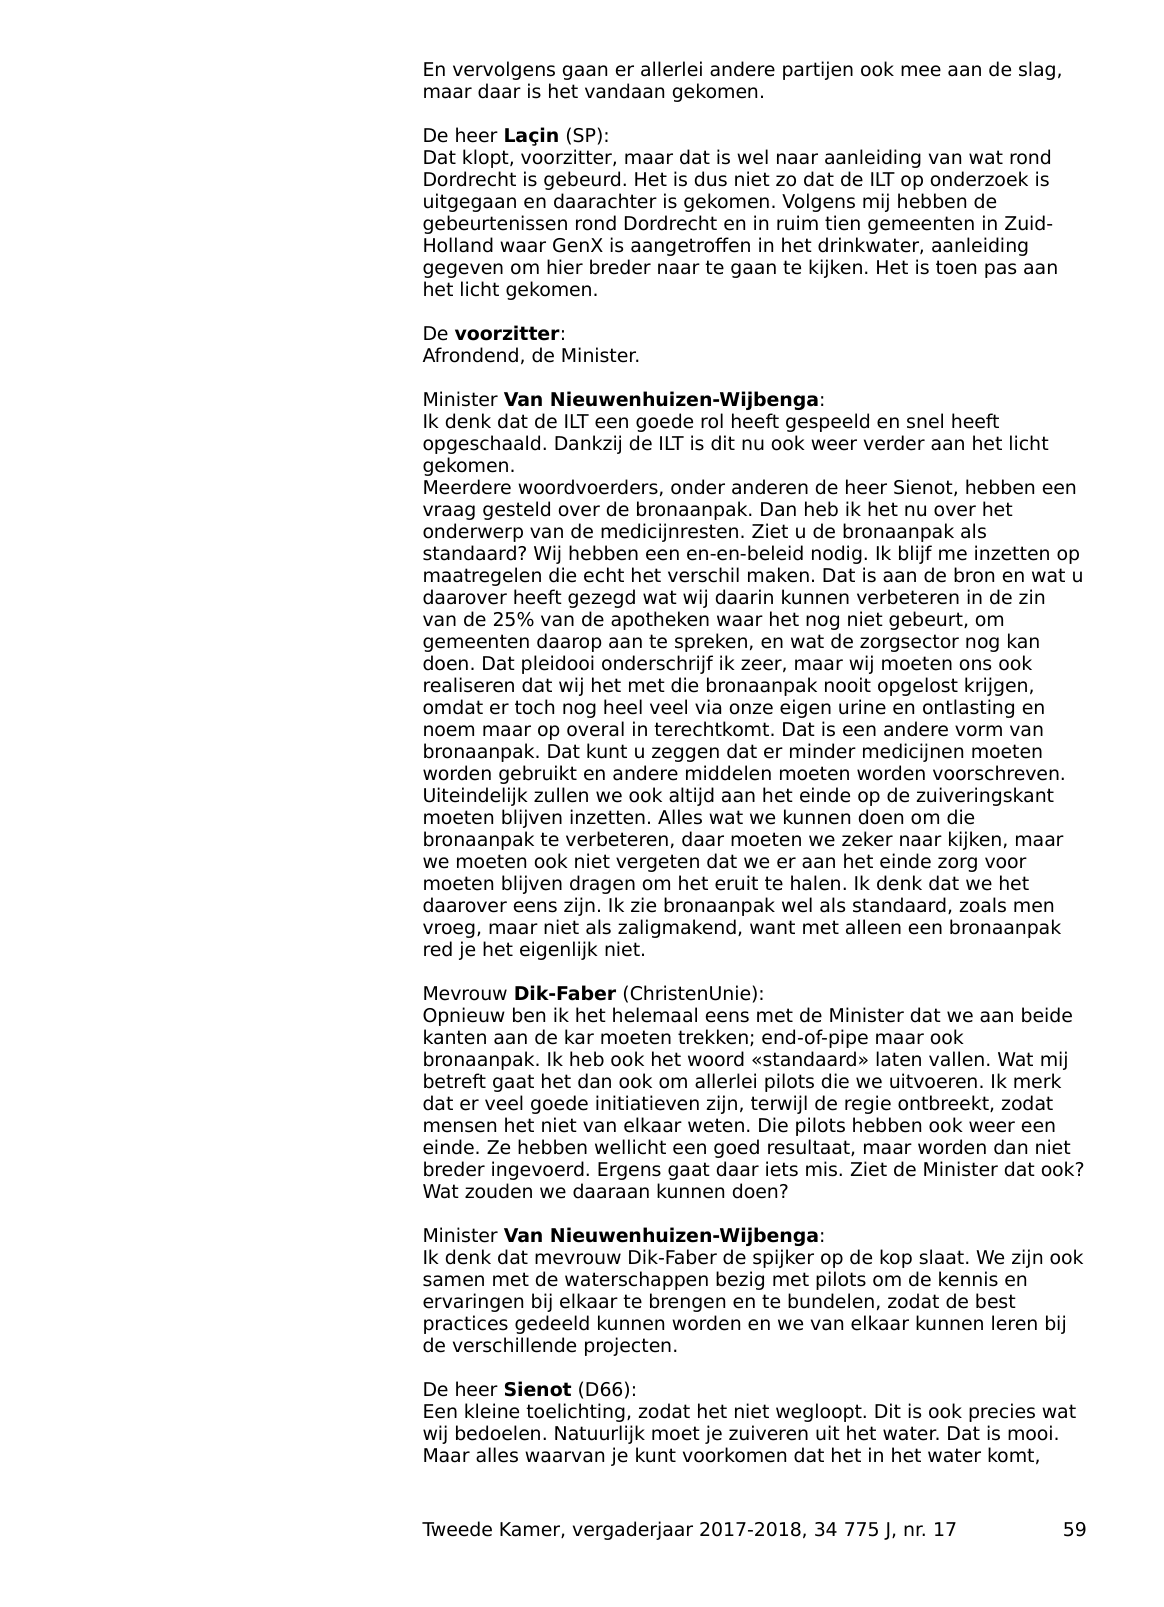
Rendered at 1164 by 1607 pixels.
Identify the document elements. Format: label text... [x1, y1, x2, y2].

text De voorzitter: [422, 323, 1087, 345]
text En vervolgens gaan er allerlei andere partijen ook mee aan de slag, maar daar is het vandaan gekomen. [422, 59, 1087, 103]
text Ik denk dat de ILT een goede rol heeft gespeeld en snel heeft opgeschaald. Dankzij de ILT is dit nu ook weer verder aan het licht gekomen. [422, 411, 1087, 477]
text De heer Sienot (D66): [422, 1379, 1087, 1401]
text Minister Van Nieuwenhuizen-Wijbenga: [422, 1225, 1087, 1247]
text Afrondend, de Minister. [422, 345, 1087, 367]
text De heer Laçin (SP): [422, 125, 1087, 147]
text Meerdere woordvoerders, onder anderen de heer Sienot, hebben een vraag gesteld over de bronaanpak. Dan heb ik het nu over het onderwerp van de medicijnresten. Ziet u de bronaanpak als standaard? Wij hebben een en-en-beleid nodig. Ik blijf me inzetten op maatregelen die echt het verschil maken. Dat is aan de bron en wat u daarover heeft gezegd wat wij daarin kunnen verbeteren in de zin van de 25% van de apotheken waar het nog niet gebeurt, om gemeenten daarop aan te spreken, en wat de zorgsector nog kan doen. Dat pleidooi onderschrijf ik zeer, maar wij moeten ons ook realiseren dat wij het met die bronaanpak nooit opgelost krijgen, omdat er toch nog heel veel via onze eigen urine en ontlasting en noem maar op overal in terechtkomt. Dat is een andere vorm van bronaanpak. Dat kunt u zeggen dat er minder medicijnen moeten worden gebruikt en andere middelen moeten worden voorschreven. Uiteindelijk zullen we ook altijd aan het einde op de zuiveringskant moeten blijven inzetten. Alles wat we kunnen doen om die bronaanpak te verbeteren, daar moeten we zeker naar kijken, maar we moeten ook niet vergeten dat we er aan het einde zorg voor moeten blijven dragen om het eruit te halen. Ik denk dat we het daarover eens zijn. Ik zie bronaanpak wel als standaard, zoals men vroeg, maar niet als zaligmakend, want met alleen een bronaanpak red je het eigenlijk niet. [422, 477, 1087, 961]
text Mevrouw Dik-Faber (ChristenUnie): [422, 983, 1087, 1005]
text Dat klopt, voorzitter, maar dat is wel naar aanleiding van wat rond Dordrecht is gebeurd. Het is dus niet zo dat de ILT op onderzoek is uitgegaan en daarachter is gekomen. Volgens mij hebben de gebeurtenissen rond Dordrecht en in ruim tien gemeenten in Zuid-Holland waar GenX is aangetroffen in het drinkwater, aanleiding gegeven om hier breder naar te gaan te kijken. Het is toen pas aan het licht gekomen. [422, 147, 1087, 301]
text Ik denk dat mevrouw Dik-Faber de spijker op de kop slaat. We zijn ook samen met de waterschappen bezig met pilots om de kennis en ervaringen bij elkaar te brengen en te bundelen, zodat de best practices gedeeld kunnen worden en we van elkaar kunnen leren bij de verschillende projecten. [422, 1247, 1087, 1357]
text Een kleine toelichting, zodat het niet wegloopt. Dit is ook precies wat wij bedoelen. Natuurlijk moet je zuiveren uit het water. Dat is mooi. Maar alles waarvan je kunt voorkomen dat het in het water komt, [422, 1401, 1087, 1467]
text Minister Van Nieuwenhuizen-Wijbenga: [422, 389, 1087, 411]
text Opnieuw ben ik het helemaal eens met de Minister dat we aan beide kanten aan de kar moeten trekken; end-of-pipe maar ook bronaanpak. Ik heb ook het woord «standaard» laten vallen. Wat mij betreft gaat het dan ook om allerlei pilots die we uitvoeren. Ik merk dat er veel goede initiatieven zijn, terwijl de regie ontbreekt, zodat mensen het niet van elkaar weten. Die pilots hebben ook weer een einde. Ze hebben wellicht een goed resultaat, maar worden dan niet breder ingevoerd. Ergens gaat daar iets mis. Ziet de Minister dat ook? Wat zouden we daaraan kunnen doen? [422, 1005, 1087, 1203]
